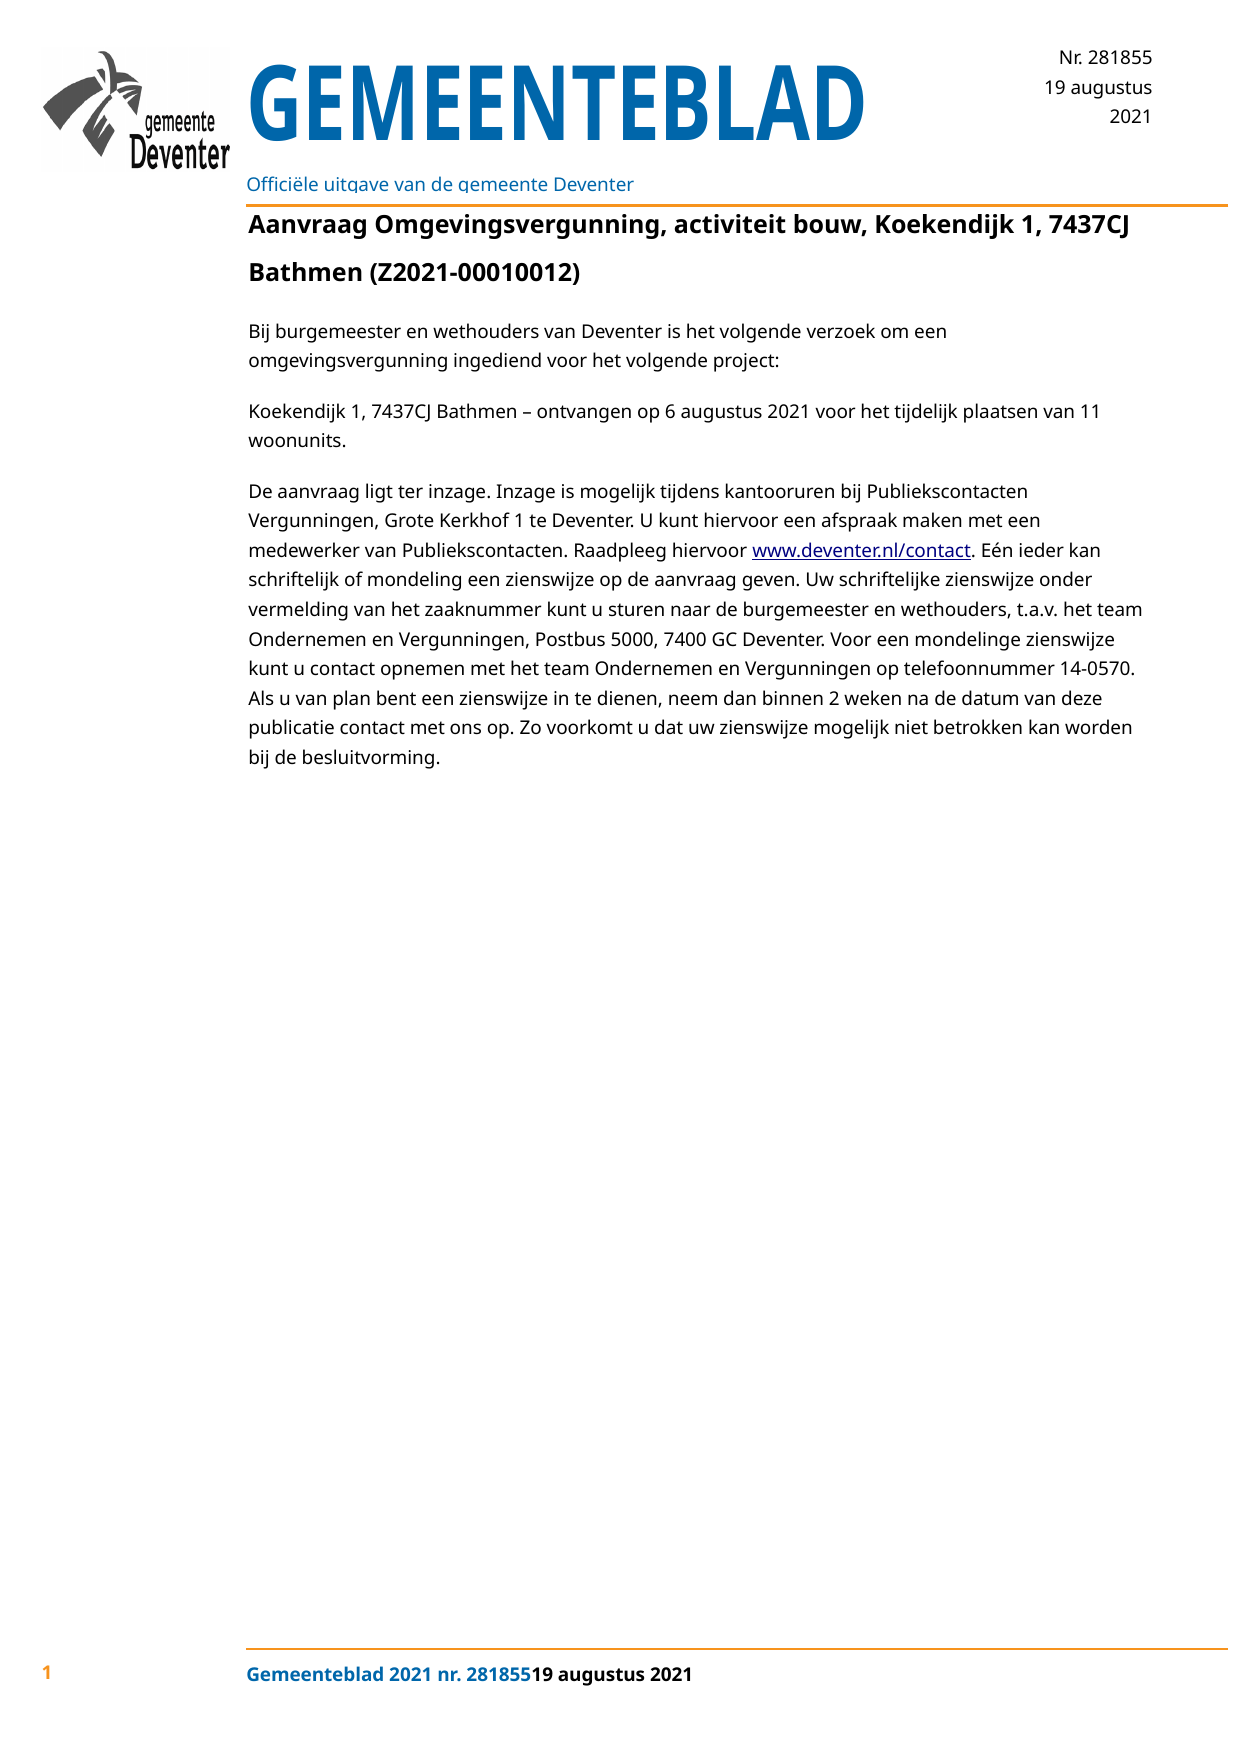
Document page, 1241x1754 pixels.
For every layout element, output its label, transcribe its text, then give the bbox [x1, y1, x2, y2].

text Bij burgemeester en wethouders van Deventer is het volgende verzoek om een omgevingsvergunning ingediend voor het volgende project: [248, 318, 1152, 373]
picture [41, 47, 231, 172]
text Aanvraag Omgevingsvergunning, activiteit bouw, Koekendijk 1, 7437CJ Bathmen (Z2021-00010012) [248, 207, 1152, 288]
text De aanvraag ligt ter inzage. Inzage is mogelijk tijdens kantooruren bij Publiekscontacten Vergunningen, Grote Kerkhof 1 te Deventer. U kunt hiervoor een afspraak maken met een medewerker van Publiekscontacten. Raadpleeg hiervoor www.deventer.nl/contact. Eén ieder kan schriftelijk of mondeling een zienswijze op de aanvraag geven. Uw schriftelijke zienswijze onder vermelding van het zaaknummer kunt u sturen naar de burgemeester en wethouders, t.a.v. het team Ondernemen en Vergunningen, Postbus 5000, 7400 GC Deventer. Voor een mondelinge zienswijze kunt u contact opnemen met het team Ondernemen en Vergunningen op telefoonnummer 14-0570. Als u van plan bent een zienswijze in te dienen, neem dan binnen 2 weken na de datum van deze publicatie contact met ons op. Zo voorkomt u dat uw zienswijze mogelijk niet betrokken kan worden bij de besluitvorming. [248, 478, 1152, 770]
text Koekendijk 1, 7437CJ Bathmen – ontvangen op 6 augustus 2021 voor het tijdelijk plaatsen van 11 woonunits. [248, 398, 1152, 453]
